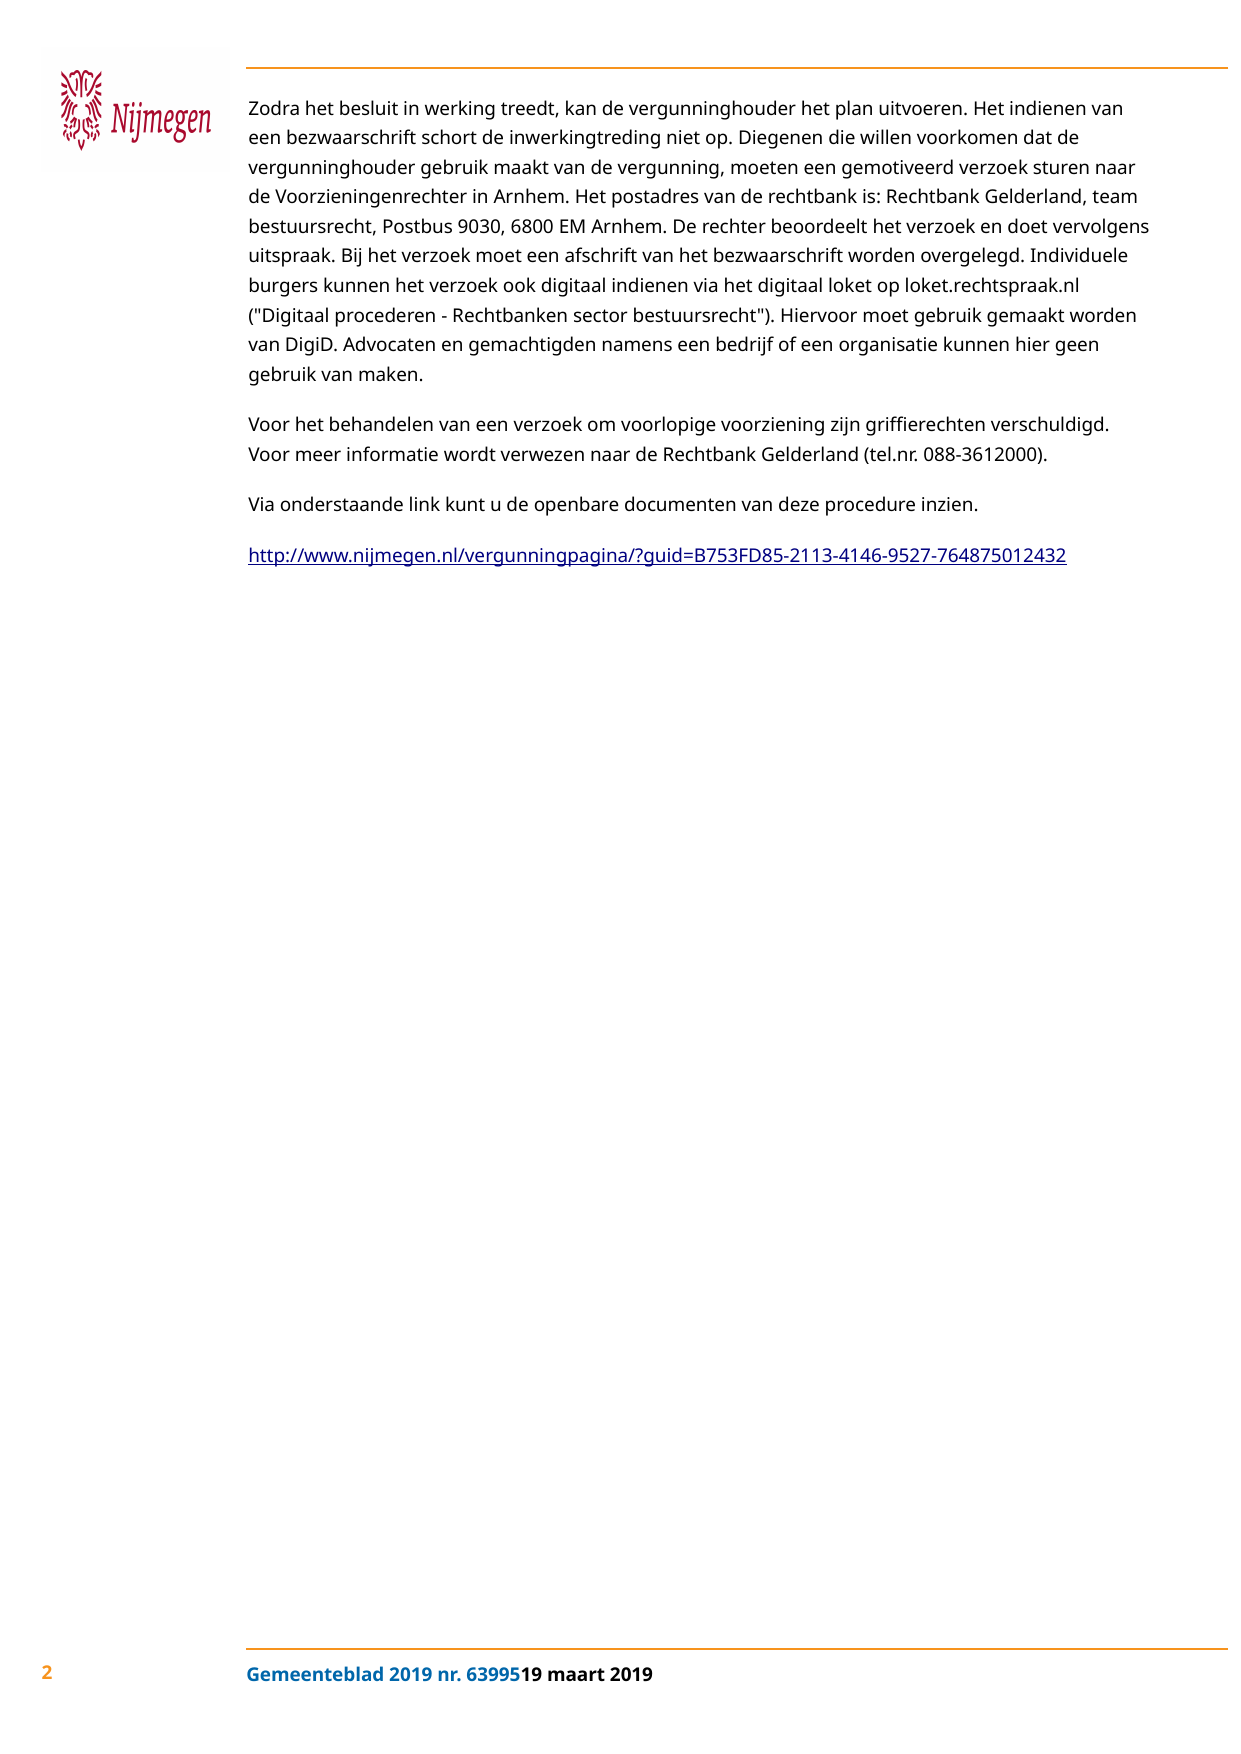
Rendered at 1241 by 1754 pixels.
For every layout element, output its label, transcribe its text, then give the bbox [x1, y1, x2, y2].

text Zodra het besluit in werking treedt, kan de vergunninghouder het plan uitvoeren. Het indienen van een bezwaarschrift schort de inwerkingtreding niet op. Diegenen die willen voorkomen dat de vergunninghouder gebruik maakt van de vergunning, moeten een gemotiveerd verzoek sturen naar de Voorzieningenrechter in Arnhem. Het postadres van de rechtbank is: Rechtbank Gelderland, team bestuursrecht, Postbus 9030, 6800 EM Arnhem. De rechter beoordeelt het verzoek en doet vervolgens uitspraak. Bij het verzoek moet een afschrift van het bezwaarschrift worden overgelegd. Individuele burgers kunnen het verzoek ook digitaal indienen via het digitaal loket op loket.rechtspraak.nl ("Digitaal procederen - Rechtbanken sector bestuursrecht"). Hiervoor moet gebruik gemaakt worden van DigiD. Advocaten en gemachtigden namens een bedrijf of een organisatie kunnen hier geen gebruik van maken. [248, 95, 1152, 387]
text Voor het behandelen van een verzoek om voorlopige voorziening zijn griffierechten verschuldigd. Voor meer informatie wordt verwezen naar de Rechtbank Gelderland (tel.nr. 088-3612000). [248, 411, 1152, 467]
picture [41, 47, 231, 172]
text Via onderstaande link kunt u de openbare documenten van deze procedure inzien. [248, 491, 1152, 517]
text http://www.nijmegen.nl/vergunningpagina/?guid=B753FD85-2113-4146-9527-764875012432 [248, 542, 1152, 568]
